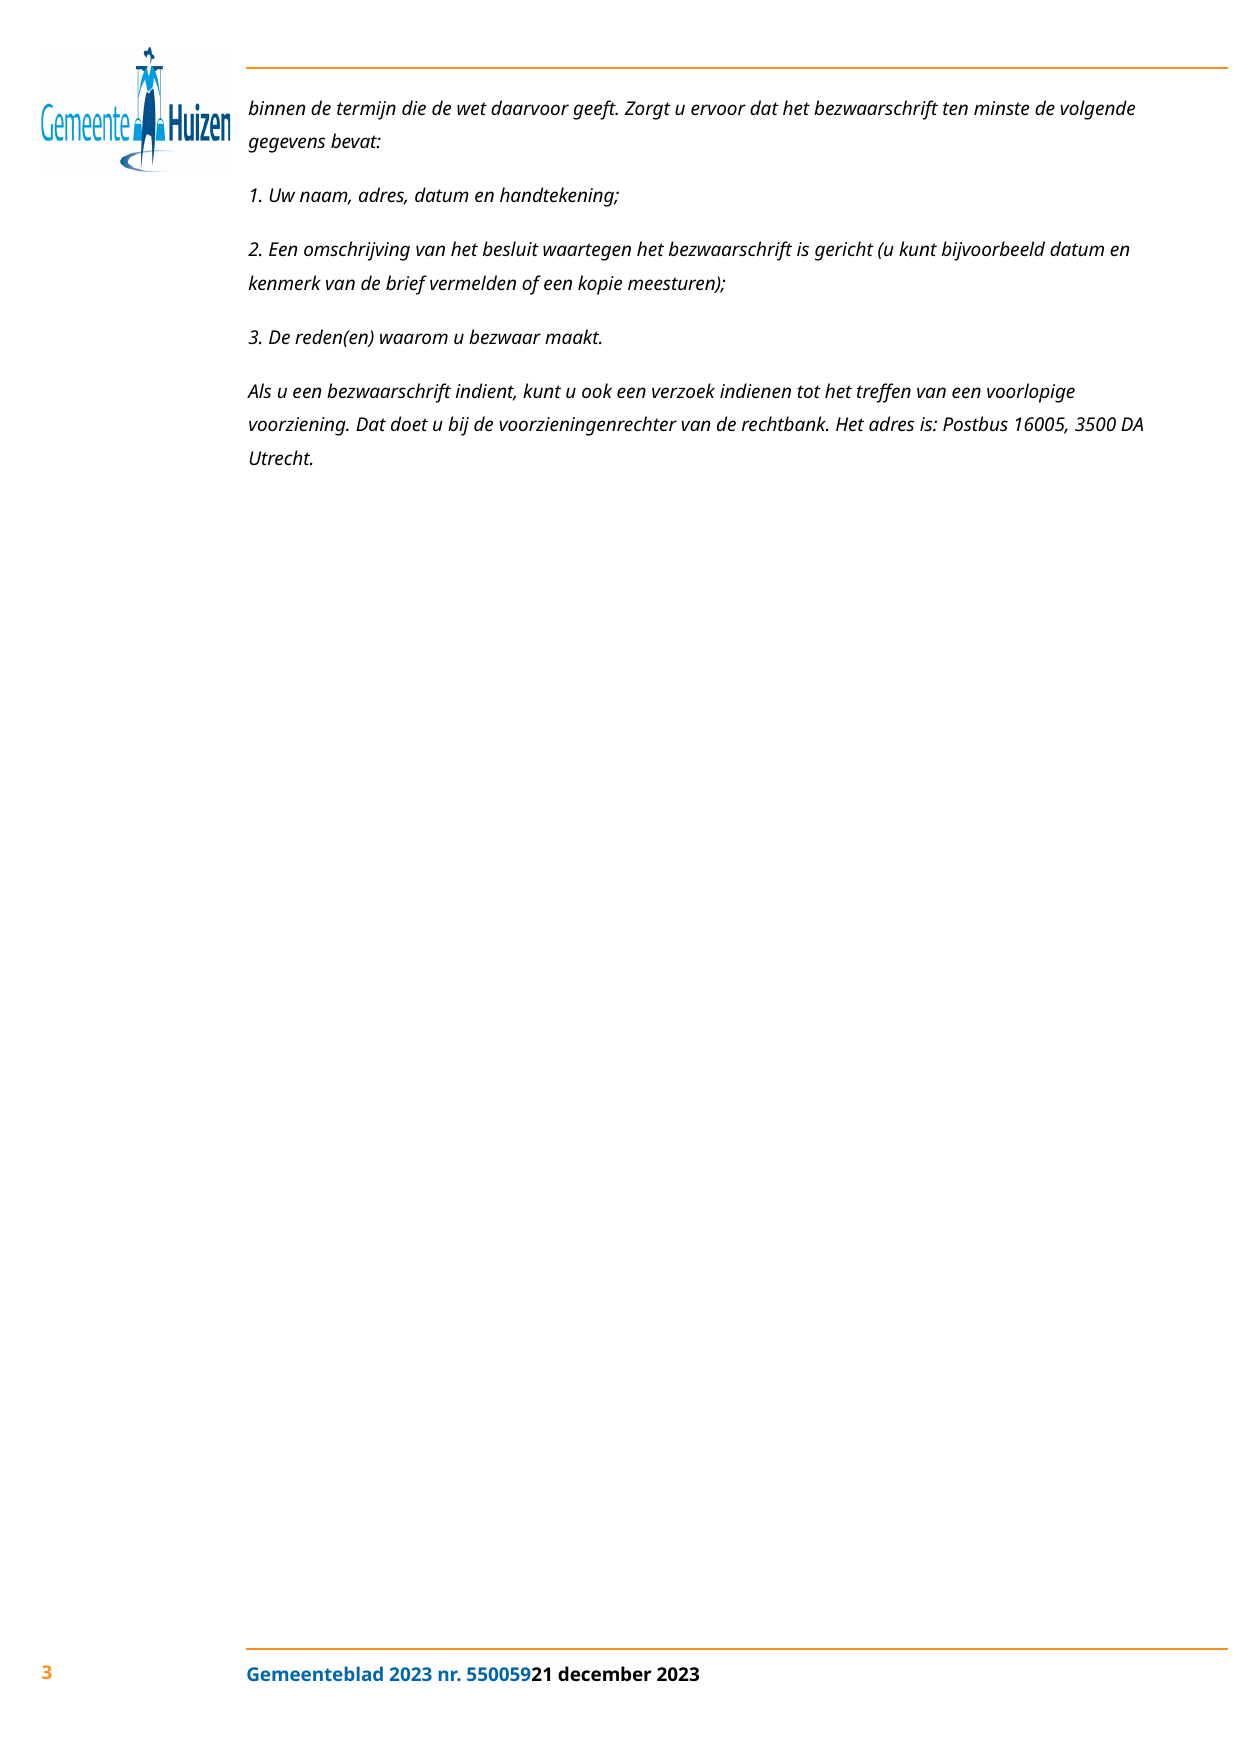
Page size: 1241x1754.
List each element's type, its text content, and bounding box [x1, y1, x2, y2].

text 2. Een omschrijving van het besluit waartegen het bezwaarschrift is gericht (u kunt bijvoorbeeld datum en kenmerk van de brief vermelden of een kopie meesturen); [248, 236, 1152, 296]
text binnen de termijn die de wet daarvoor geeft. Zorgt u ervoor dat het bezwaarschrift ten minste de volgende gegevens bevat: [248, 95, 1152, 154]
picture [41, 47, 231, 172]
text Als u een bezwaarschrift indient, kunt u ook een verzoek indienen tot het treffen van een voorlopige voorziening. Dat doet u bij de voorzieningenrechter van de rechtbank. Het adres is: Postbus 16005, 3500 DA Utrecht. [248, 378, 1152, 471]
text 1. Uw naam, adres, datum en handtekening; [248, 182, 1152, 208]
text 3. De reden(en) waarom u bezwaar maakt. [248, 324, 1152, 349]
